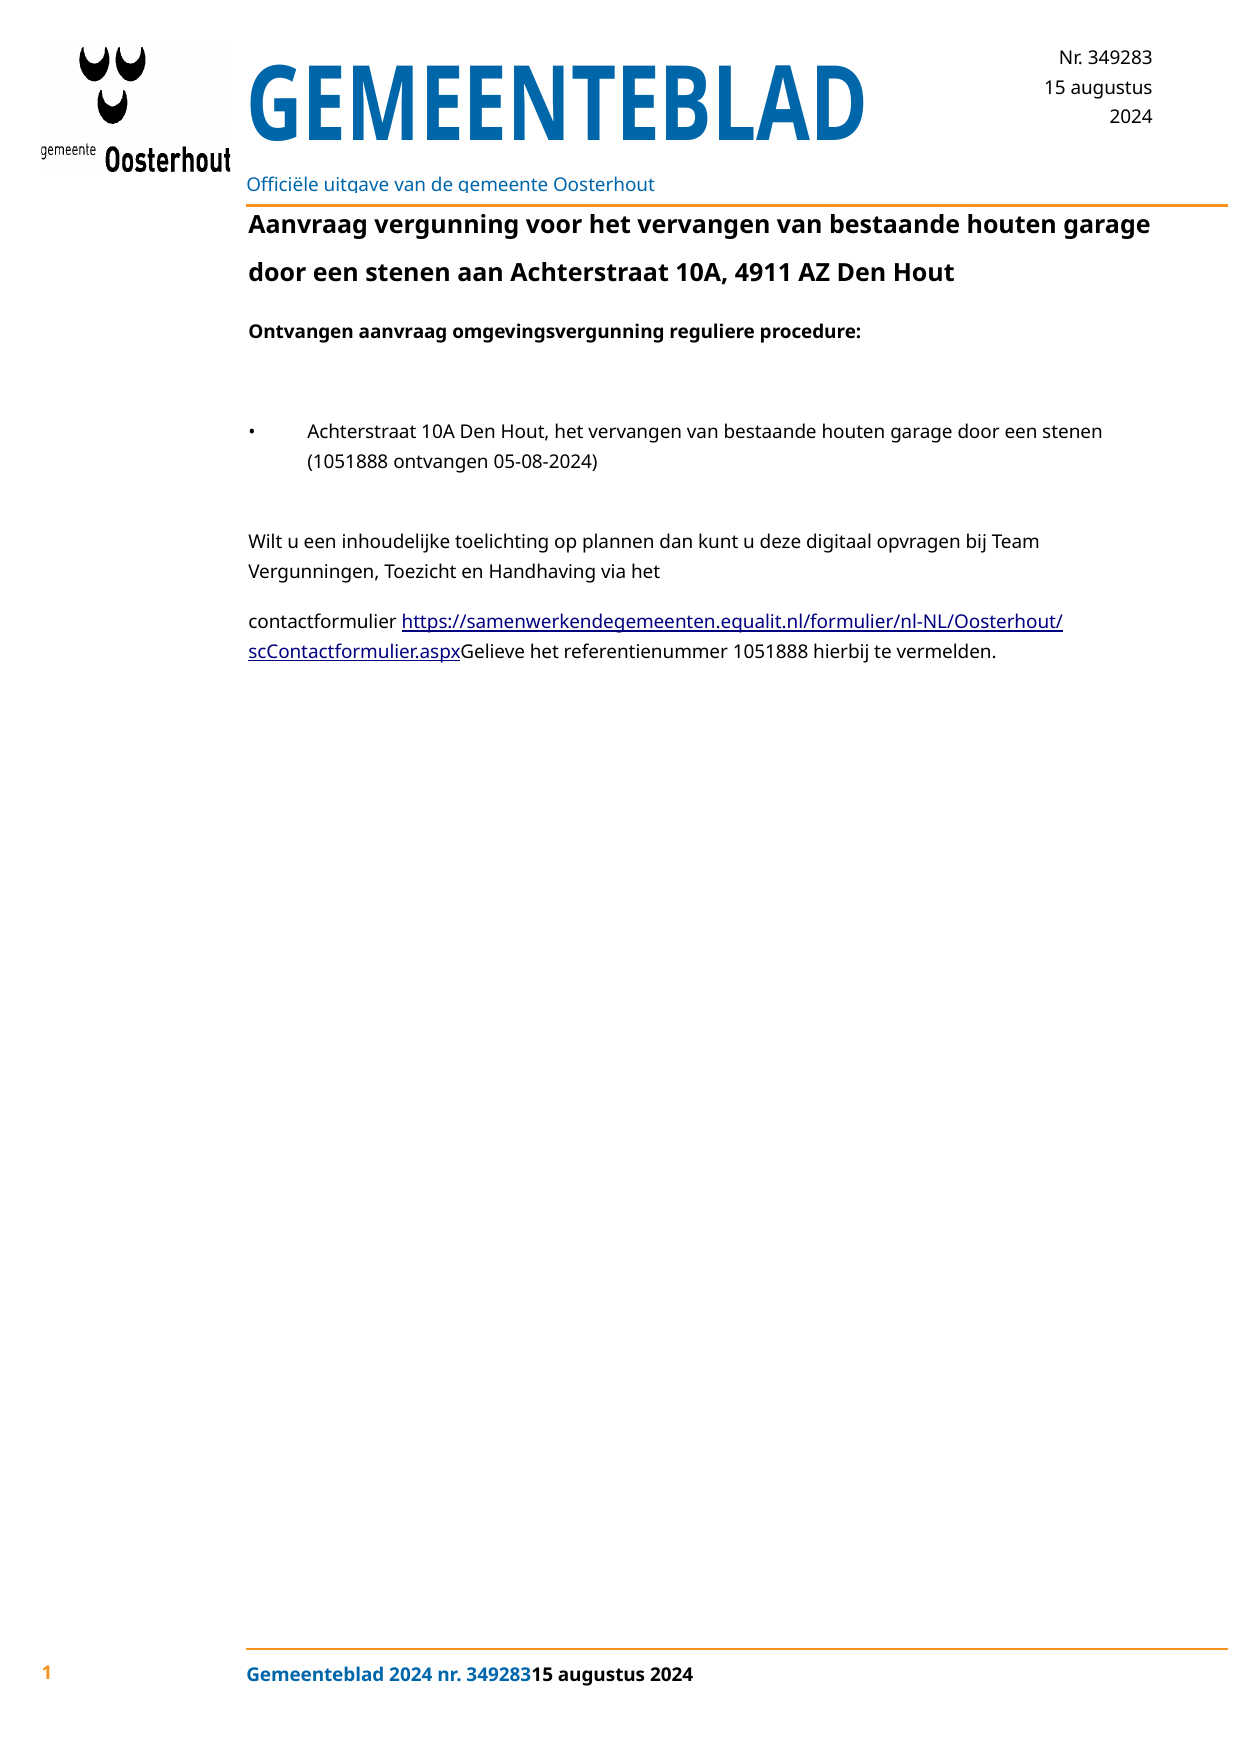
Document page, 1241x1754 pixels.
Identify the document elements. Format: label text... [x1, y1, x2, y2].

text Wilt u een inhoudelijke toelichting op plannen dan kunt u deze digitaal opvragen bij Team Vergunningen, Toezicht en Handhaving via het [248, 528, 1152, 584]
text Aanvraag vergunning voor het vervangen van bestaande houten garage door een stenen aan Achterstraat 10A, 4911 AZ Den Hout [248, 207, 1152, 288]
text contactformulier https://samenwerkendegemeenten.equalit.nl/formulier/nl-NL/Oosterhout/scContactformulier.aspxGelieve het referentienummer 1051888 hierbij te vermelden. [248, 608, 1152, 664]
picture [41, 47, 231, 172]
list Achterstraat 10A Den Hout, het vervangen van bestaande houten garage door een stenen (1051888 ontvangen 05-08-2024) [248, 419, 1152, 474]
text Ontvangen aanvraag omgevingsvergunning reguliere procedure: [248, 318, 1152, 344]
